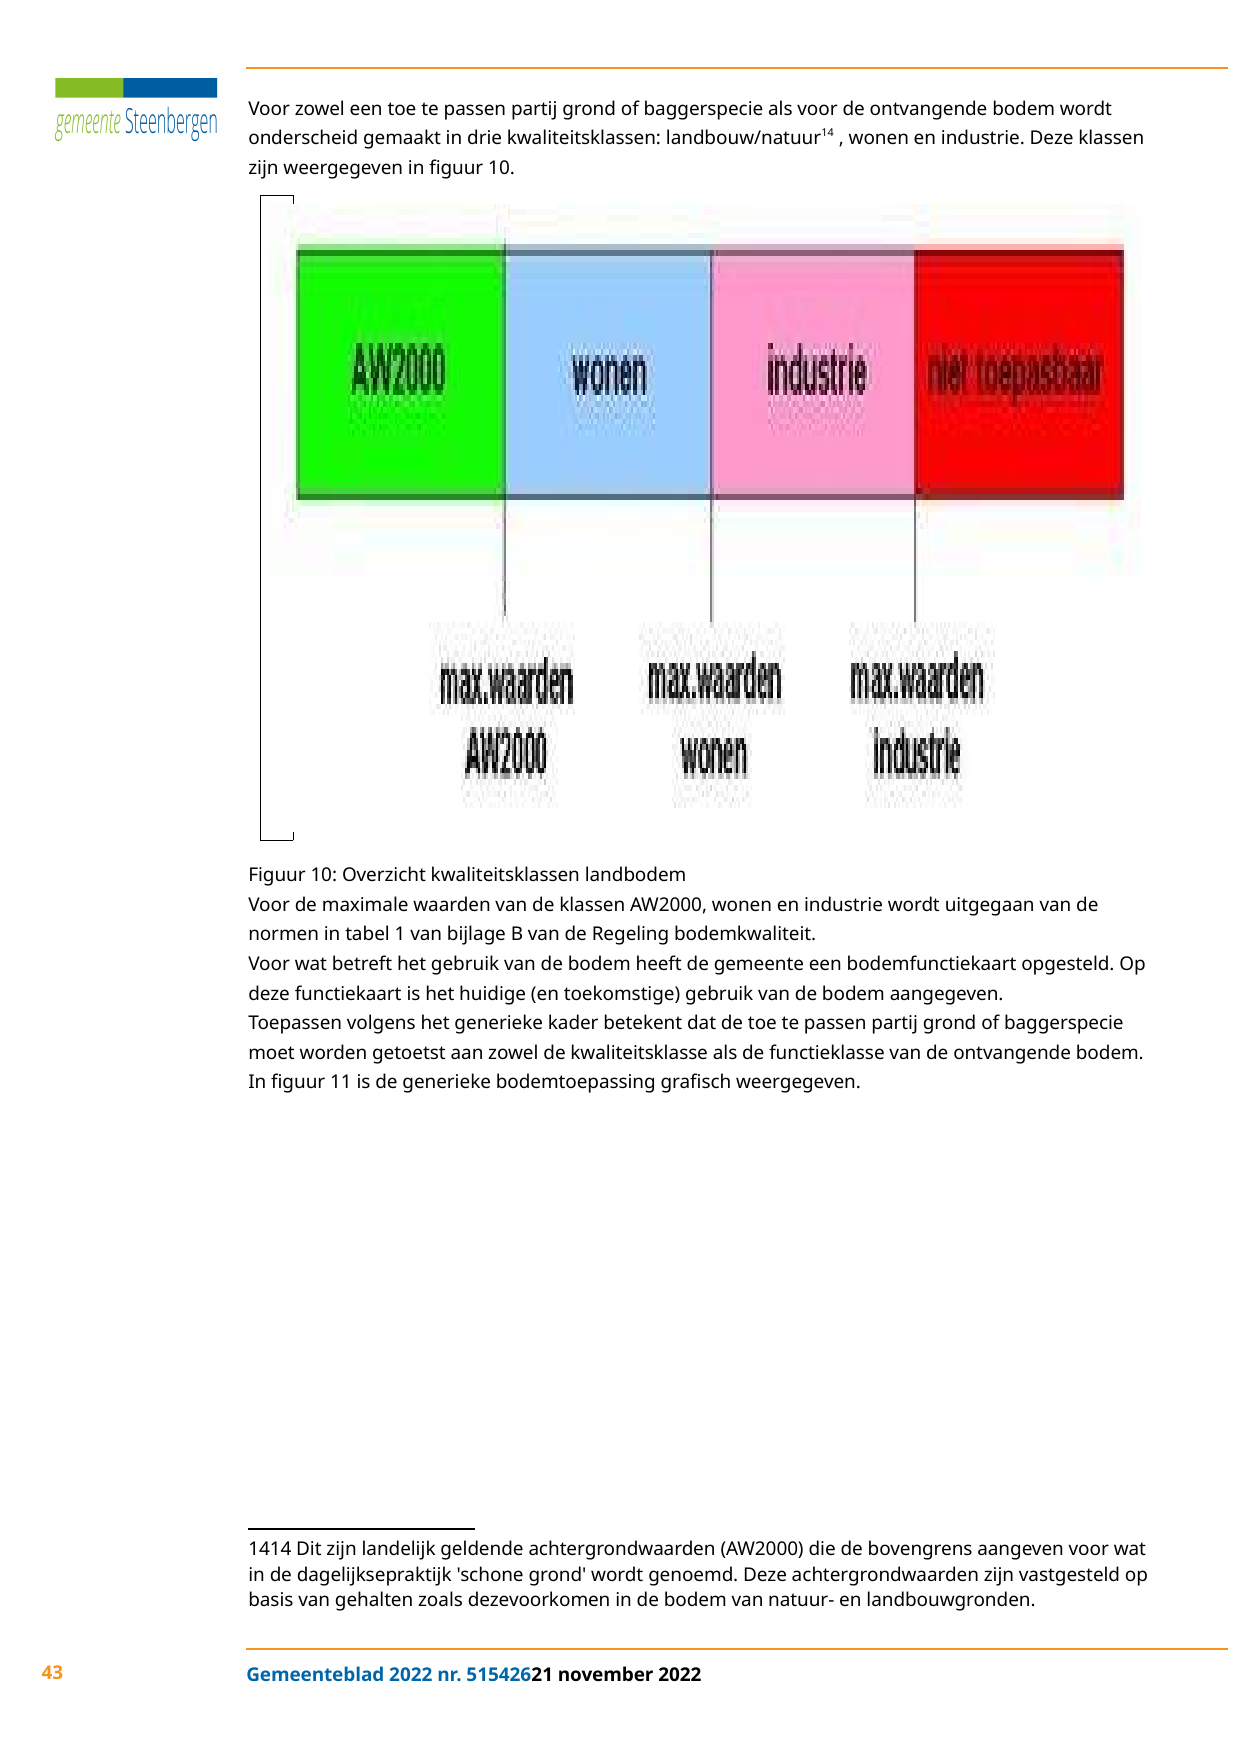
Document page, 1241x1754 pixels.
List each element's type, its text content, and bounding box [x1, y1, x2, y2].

picture [268, 204, 1173, 832]
text Voor zowel een toe te passen partij grond of baggerspecie als voor de ontvangende bodem wordt onderscheid gemaakt in drie kwaliteitsklassen: landbouw/natuur , wonen en industrie. Deze klassen zijn weergegeven in figuur 10. [248, 95, 1152, 180]
text 14 Dit zijn landelijk geldende achtergrondwaarden (AW2000) die de bovengrens aangeven voor wat in de dagelijksepraktijk 'schone grond' wordt genoemd. Deze achtergrondwaarden zijn vastgesteld op basis van gehalten zoals dezevoorkomen in de bodem van natuur- en landbouwgronden. [248, 1535, 1152, 1612]
text Toepassen volgens het generieke kader betekent dat de toe te passen partij grond of baggerspecie moet worden getoetst aan zowel de kwaliteitsklasse als de functieklasse van de ontvangende bodem. In figuur 11 is de generieke bodemtoepassing grafisch weergegeven. [248, 1009, 1152, 1094]
text Voor wat betreft het gebruik van de bodem heeft de gemeente een bodemfunctiekaart opgesteld. Op deze functiekaart is het huidige (en toekomstige) gebruik van de bodem aangegeven. [248, 950, 1152, 1006]
picture [41, 47, 231, 172]
text Figuur 10: Overzicht kwaliteitsklassen landbodem [248, 861, 1152, 887]
text Voor de maximale waarden van de klassen AW2000, wonen en industrie wordt uitgegaan van de normen in tabel 1 van bijlage B van de Regeling bodemkwaliteit. [248, 891, 1152, 946]
